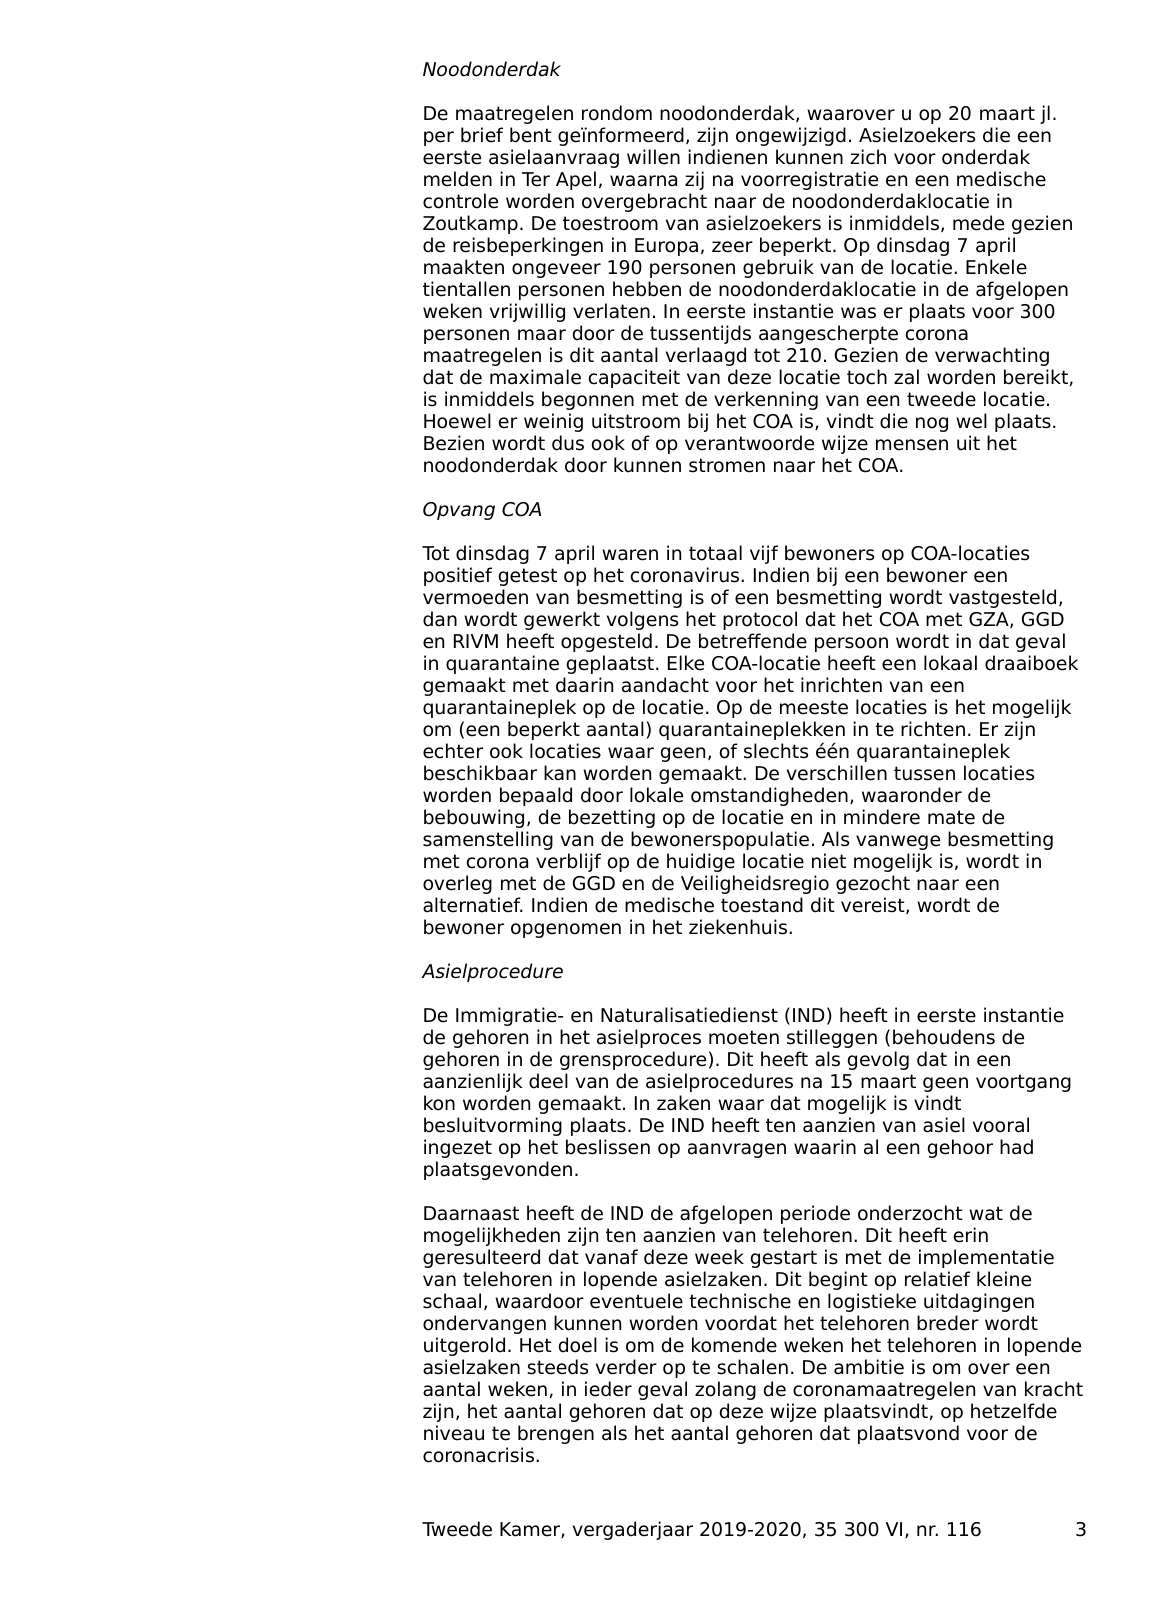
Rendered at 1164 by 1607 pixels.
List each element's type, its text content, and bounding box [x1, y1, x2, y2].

text Daarnaast heeft de IND de afgelopen periode onderzocht wat de mogelijkheden zijn ten aanzien van telehoren. Dit heeft erin geresulteerd dat vanaf deze week gestart is met de implementatie van telehoren in lopende asielzaken. Dit begint op relatief kleine schaal, waardoor eventuele technische en logistieke uitdagingen ondervangen kunnen worden voordat het telehoren breder wordt uitgerold. Het doel is om de komende weken het telehoren in lopende asielzaken steeds verder op te schalen. De ambitie is om over een aantal weken, in ieder geval zolang de coronamaatregelen van kracht zijn, het aantal gehoren dat op deze wijze plaatsvindt, op hetzelfde niveau te brengen als het aantal gehoren dat plaatsvond voor de coronacrisis. [422, 1203, 1087, 1467]
text De Immigratie- en Naturalisatiedienst (IND) heeft in eerste instantie de gehoren in het asielproces moeten stilleggen (behoudens de gehoren in de grensprocedure). Dit heeft als gevolg dat in een aanzienlijk deel van de asielprocedures na 15 maart geen voortgang kon worden gemaakt. In zaken waar dat mogelijk is vindt besluitvorming plaats. De IND heeft ten aanzien van asiel vooral ingezet op het beslissen op aanvragen waarin al een gehoor had plaatsgevonden. [422, 1005, 1087, 1181]
subtitle Asielprocedure [422, 961, 1087, 983]
subtitle Noodonderdak [422, 59, 1087, 81]
subtitle Opvang COA [422, 499, 1087, 521]
text De maatregelen rondom noodonderdak, waarover u op 20 maart jl. per brief bent geïnformeerd, zijn ongewijzigd. Asielzoekers die een eerste asielaanvraag willen indienen kunnen zich voor onderdak melden in Ter Apel, waarna zij na voorregistratie en een medische controle worden overgebracht naar de noodonderdaklocatie in Zoutkamp. De toestroom van asielzoekers is inmiddels, mede gezien de reisbeperkingen in Europa, zeer beperkt. Op dinsdag 7 april maakten ongeveer 190 personen gebruik van de locatie. Enkele tientallen personen hebben de noodonderdaklocatie in de afgelopen weken vrijwillig verlaten. In eerste instantie was er plaats voor 300 personen maar door de tussentijds aangescherpte corona maatregelen is dit aantal verlaagd tot 210. Gezien de verwachting dat de maximale capaciteit van deze locatie toch zal worden bereikt, is inmiddels begonnen met de verkenning van een tweede locatie. Hoewel er weinig uitstroom bij het COA is, vindt die nog wel plaats. Bezien wordt dus ook of op verantwoorde wijze mensen uit het noodonderdak door kunnen stromen naar het COA. [422, 103, 1087, 477]
text Tot dinsdag 7 april waren in totaal vijf bewoners op COA-locaties positief getest op het coronavirus. Indien bij een bewoner een vermoeden van besmetting is of een besmetting wordt vastgesteld, dan wordt gewerkt volgens het protocol dat het COA met GZA, GGD en RIVM heeft opgesteld. De betreffende persoon wordt in dat geval in quarantaine geplaatst. Elke COA-locatie heeft een lokaal draaiboek gemaakt met daarin aandacht voor het inrichten van een quarantaineplek op de locatie. Op de meeste locaties is het mogelijk om (een beperkt aantal) quarantaineplekken in te richten. Er zijn echter ook locaties waar geen, of slechts één quarantaineplek beschikbaar kan worden gemaakt. De verschillen tussen locaties worden bepaald door lokale omstandigheden, waaronder de bebouwing, de bezetting op de locatie en in mindere mate de samenstelling van de bewonerspopulatie. Als vanwege besmetting met corona verblijf op de huidige locatie niet mogelijk is, wordt in overleg met de GGD en de Veiligheidsregio gezocht naar een alternatief. Indien de medische toestand dit vereist, wordt de bewoner opgenomen in het ziekenhuis. [422, 543, 1087, 939]
